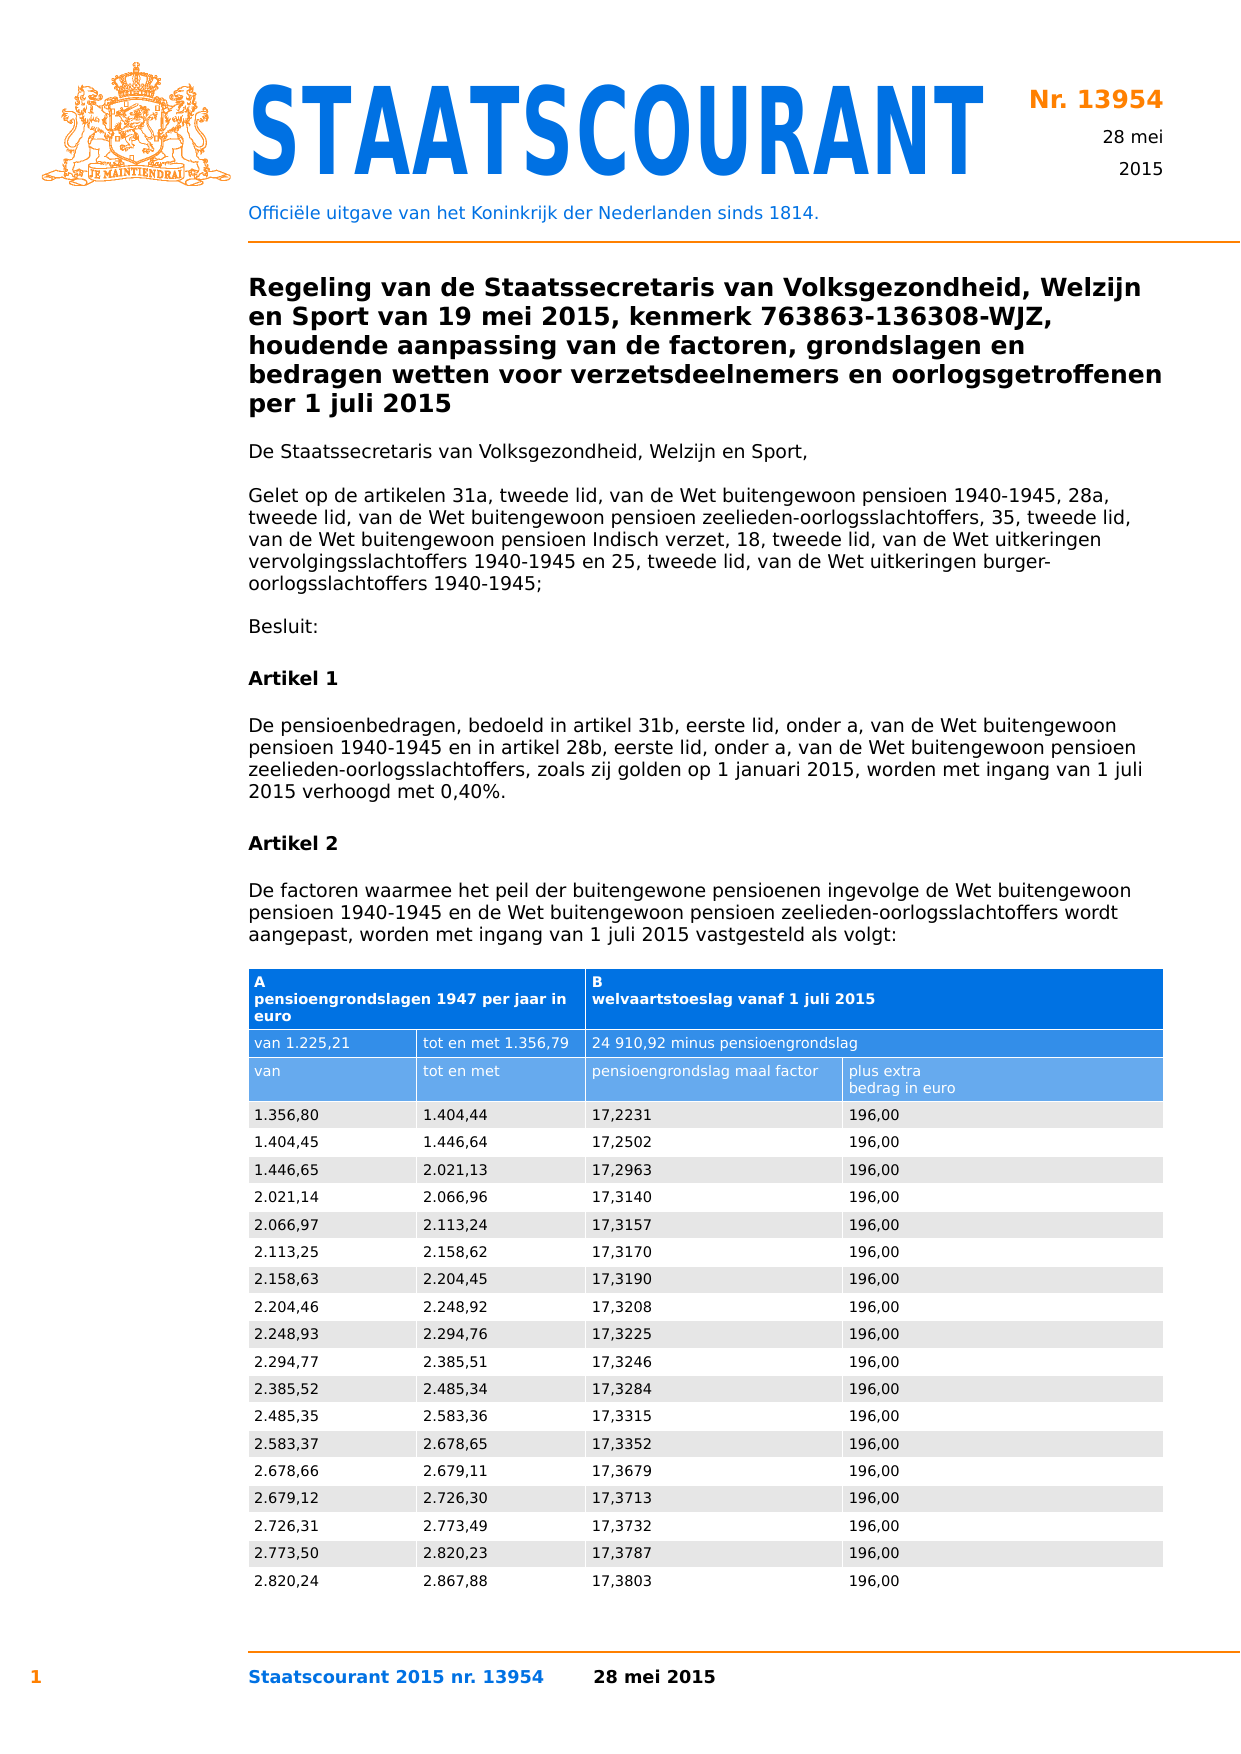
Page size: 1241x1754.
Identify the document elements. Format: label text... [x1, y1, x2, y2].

table_cell 2.066,96 [417, 1184, 585, 1211]
table_cell plus extra bedrag in euro [843, 1058, 1163, 1101]
table_cell 196,00 [843, 1349, 1163, 1375]
table_cell 2.679,11 [417, 1458, 585, 1485]
table_cell 196,00 [843, 1239, 1163, 1266]
table_cell 1.446,64 [417, 1130, 585, 1156]
table_cell 196,00 [843, 1130, 1163, 1156]
table_cell van [249, 1058, 416, 1101]
table_cell 17,3170 [586, 1239, 842, 1266]
table_cell 17,3352 [586, 1431, 842, 1457]
table_cell 2.113,24 [417, 1212, 585, 1238]
table_cell 24 910,92 minus pensioengrondslag [586, 1030, 1163, 1057]
table_cell 17,3315 [586, 1404, 842, 1430]
table_cell 2.726,30 [417, 1486, 585, 1512]
table_cell 17,3679 [586, 1458, 842, 1485]
table_cell 196,00 [843, 1568, 1163, 1594]
table_cell 2.204,46 [249, 1294, 416, 1320]
table_cell 17,3208 [586, 1294, 842, 1320]
table_header [25, 62, 248, 241]
table_cell 196,00 [843, 1294, 1163, 1320]
table_cell 2.726,31 [249, 1513, 416, 1539]
table_cell 17,3284 [586, 1376, 842, 1402]
subtitle Artikel 2 [248, 833, 1163, 855]
table_cell 2.583,37 [249, 1431, 416, 1457]
table_cell 196,00 [843, 1212, 1163, 1238]
table_cell 2.678,66 [249, 1458, 416, 1485]
table_cell pensioengrondslag maal factor [586, 1058, 842, 1101]
table_cell 17,3140 [586, 1184, 842, 1211]
table_cell 17,3803 [586, 1568, 842, 1594]
table_cell 196,00 [843, 1541, 1163, 1567]
table_cell 1.446,65 [249, 1157, 416, 1183]
table_header A pensioengrondslagen 1947 per jaar in euro [249, 969, 585, 1029]
table_cell 2.485,34 [417, 1376, 585, 1402]
table_cell 196,00 [843, 1267, 1163, 1293]
table_cell 17,3157 [586, 1212, 842, 1238]
table_cell 2.385,51 [417, 1349, 585, 1375]
table_cell 196,00 [843, 1376, 1163, 1402]
table_cell tot en met [417, 1058, 585, 1101]
table_cell 17,2502 [586, 1130, 842, 1156]
table_cell 196,00 [843, 1431, 1163, 1457]
table_cell 17,3225 [586, 1321, 842, 1348]
table_cell tot en met 1.356,79 [417, 1030, 585, 1057]
table_cell 1.356,80 [249, 1102, 416, 1128]
table_cell 2.820,23 [417, 1541, 585, 1567]
table_cell 28 mei [998, 121, 1240, 153]
text De Staatssecretaris van Volksgezondheid, Welzijn en Sport, [248, 441, 1163, 463]
table_cell 17,3246 [586, 1349, 842, 1375]
table_cell 2.248,92 [417, 1294, 585, 1320]
table_cell 2.485,35 [249, 1404, 416, 1430]
table_cell 196,00 [843, 1513, 1163, 1539]
table_header STAATSCOURANT [248, 62, 998, 203]
table_cell 2.021,14 [249, 1184, 416, 1211]
table_cell 2.583,36 [417, 1404, 585, 1430]
table_cell 196,00 [843, 1486, 1163, 1512]
table_cell 2.066,97 [249, 1212, 416, 1238]
table_cell 2.773,49 [417, 1513, 585, 1539]
table_cell 17,3713 [586, 1486, 842, 1512]
text De factoren waarmee het peil der buitengewone pensioenen ingevolge de Wet buitengewoon pensioen 1940-1945 en de Wet buitengewoon pensioen zeelieden-oorlogsslachtoffers wordt aangepast, worden met ingang van 1 juli 2015 vastgesteld als volgt: [248, 880, 1163, 946]
table_cell Officiële uitgave van het Koninkrijk der Nederlanden sinds 1814. [248, 203, 1240, 241]
table_cell 2.021,13 [417, 1157, 585, 1183]
table_header B welvaartstoeslag vanaf 1 juli 2015 [586, 969, 1163, 1029]
table_cell 1.404,44 [417, 1102, 585, 1128]
table_cell 2.679,12 [249, 1486, 416, 1512]
table_cell 1.404,45 [249, 1130, 416, 1156]
table_cell 196,00 [843, 1321, 1163, 1348]
table_cell 2.294,76 [417, 1321, 585, 1348]
table_cell 2.820,24 [249, 1568, 416, 1594]
table_cell 2.678,65 [417, 1431, 585, 1457]
table_cell 196,00 [843, 1157, 1163, 1183]
table_cell 2.113,25 [249, 1239, 416, 1266]
table_cell 2.385,52 [249, 1376, 416, 1402]
table_cell 17,2963 [586, 1157, 842, 1183]
table_cell 2.204,45 [417, 1267, 585, 1293]
table_cell 2.158,62 [417, 1239, 585, 1266]
table_cell 196,00 [843, 1404, 1163, 1430]
table_cell 196,00 [843, 1458, 1163, 1485]
table_cell 2015 [998, 153, 1240, 203]
subtitle Regeling van de Staatssecretaris van Volksgezondheid, Welzijn en Sport van 19 mei 2015, kenmerk 763863-136308-WJZ, houdende aanpassing van de factoren, grondslagen en bedragen wetten voor verzetsdeelnemers en oorlogsgetroffenen per 1 juli 2015 [248, 273, 1163, 419]
table_cell 2.867,88 [417, 1568, 585, 1594]
table_cell 2.158,63 [249, 1267, 416, 1293]
table_cell 17,3787 [586, 1541, 842, 1567]
table_cell 196,00 [843, 1184, 1163, 1211]
table_cell 2.773,50 [249, 1541, 416, 1567]
table_cell van 1.225,21 [249, 1030, 416, 1057]
table_cell 2.248,93 [249, 1321, 416, 1348]
picture [41, 62, 231, 186]
subtitle Artikel 1 [248, 668, 1163, 690]
text Gelet op de artikelen 31a, tweede lid, van de Wet buitengewoon pensioen 1940-1945, 28a, tweede lid, van de Wet buitengewoon pensioen zeelieden-oorlogsslachtoffers, 35, tweede lid, van de Wet buitengewoon pensioen Indisch verzet, 18, tweede lid, van de Wet uitkeringen vervolgingsslachtoffers 1940-1945 en 25, tweede lid, van de Wet uitkeringen burger-oorlogsslachtoffers 1940-1945; [248, 484, 1163, 594]
table_header Nr. 13954 [998, 62, 1240, 121]
table_cell 196,00 [843, 1102, 1163, 1128]
table_cell 17,2231 [586, 1102, 842, 1128]
table_cell 2.294,77 [249, 1349, 416, 1375]
text Besluit: [248, 616, 1163, 638]
table_cell 17,3732 [586, 1513, 842, 1539]
table_cell 17,3190 [586, 1267, 842, 1293]
text De pensioenbedragen, bedoeld in artikel 31b, eerste lid, onder a, van de Wet buitengewoon pensioen 1940-1945 en in artikel 28b, eerste lid, onder a, van de Wet buitengewoon pensioen zeelieden-oorlogsslachtoffers, zoals zij golden op 1 januari 2015, worden met ingang van 1 juli 2015 verhoogd met 0,40%. [248, 715, 1163, 803]
